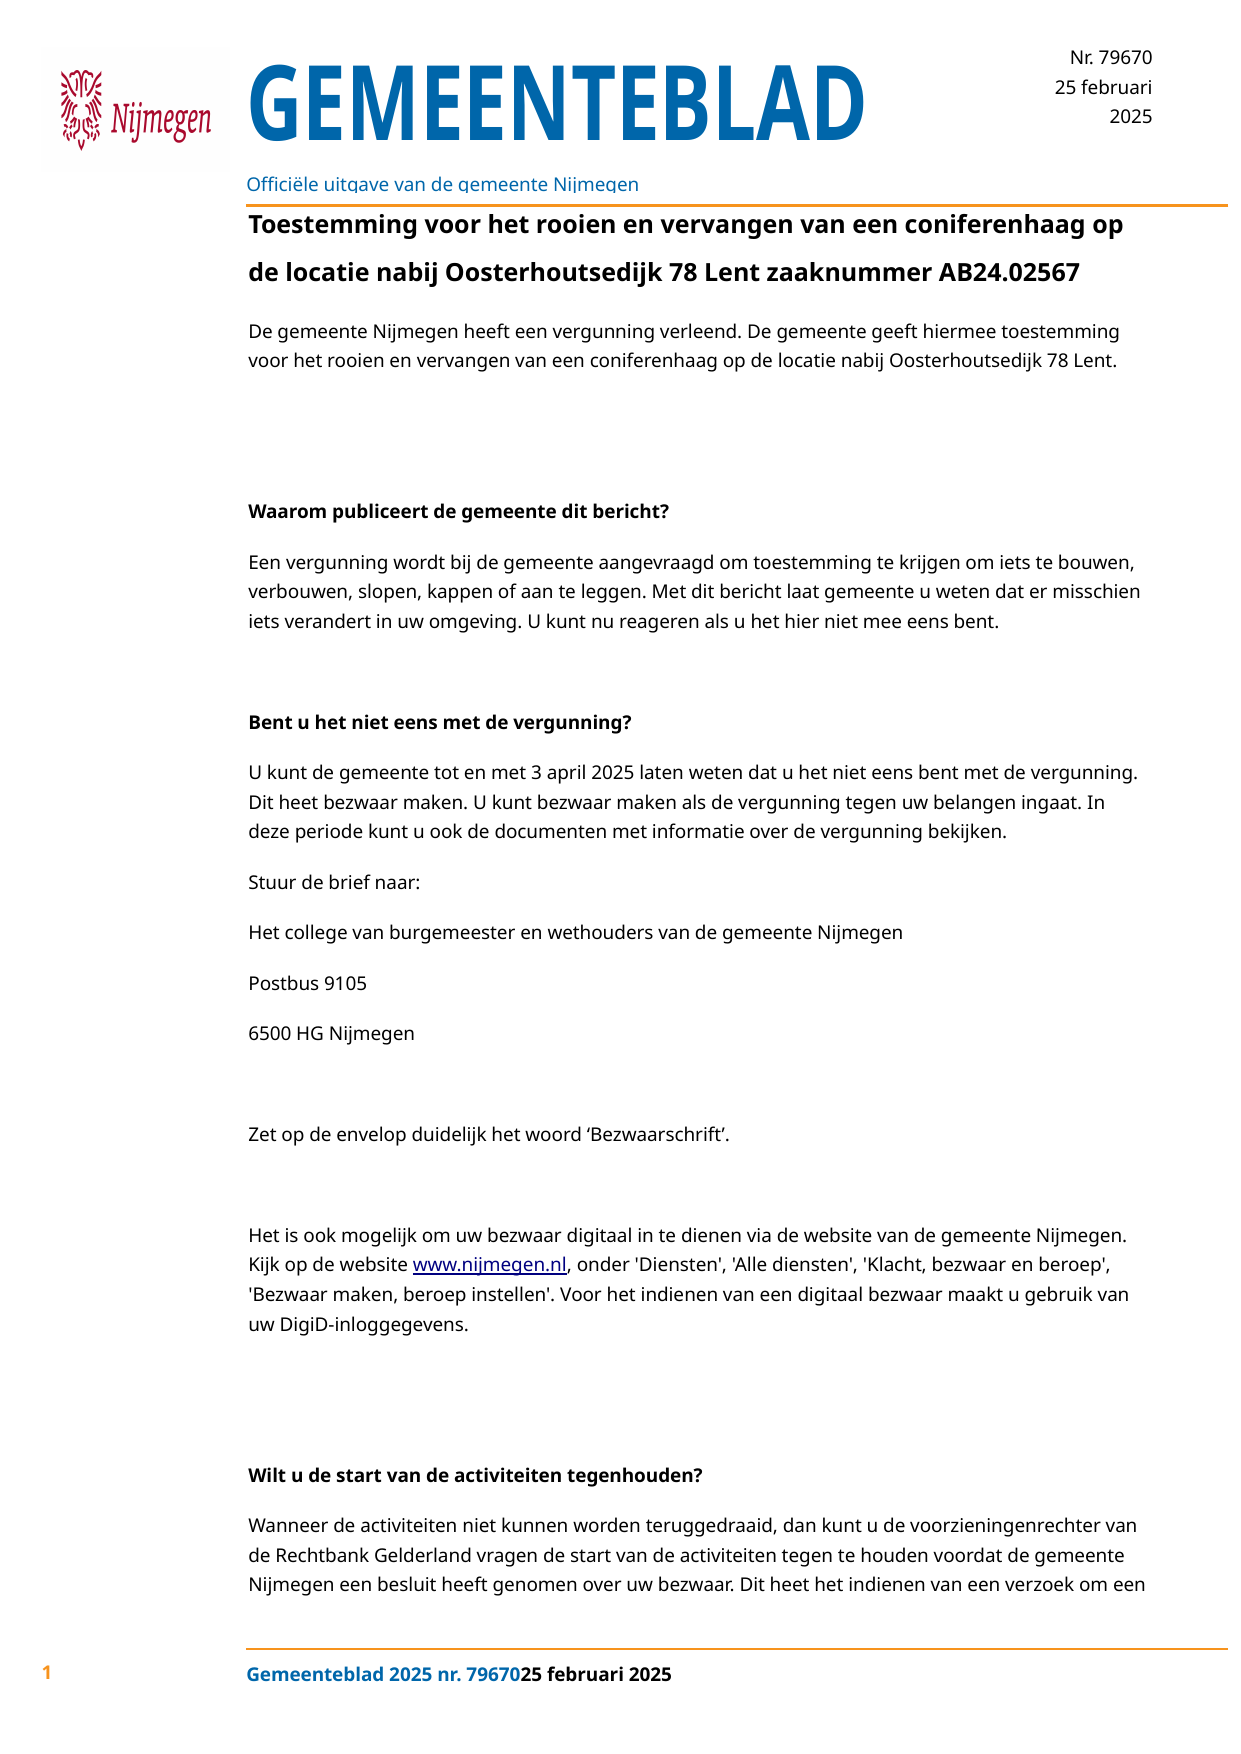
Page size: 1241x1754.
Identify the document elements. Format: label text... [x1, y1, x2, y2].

text Het is ook mogelijk om uw bezwaar digitaal in te dienen via de website van de gemeente Nijmegen. Kijk op de website www.nijmegen.nl, onder 'Diensten', 'Alle diensten', 'Klacht, bezwaar en beroep', 'Bezwaar maken, beroep instellen'. Voor het indienen van een digitaal bezwaar maakt u gebruik van uw DigiD-inloggegevens. [248, 1222, 1152, 1337]
text Postbus 9105 [248, 970, 1152, 996]
text 6500 HG Nijmegen [248, 1020, 1152, 1046]
text Wanneer de activiteiten niet kunnen worden teruggedraaid, dan kunt u de voorzieningenrechter van de Rechtbank Gelderland vragen de start van de activiteiten tegen te houden voordat de gemeente Nijmegen een besluit heeft genomen over uw bezwaar. Dit heet het indienen van een verzoek om een [248, 1512, 1152, 1597]
text De gemeente Nijmegen heeft een vergunning verleend. De gemeente geeft hiermee toestemming voor het rooien en vervangen van een coniferenhaag op de locatie nabij Oosterhoutsedijk 78 Lent. [248, 318, 1152, 373]
text U kunt de gemeente tot en met 3 april 2025 laten weten dat u het niet eens bent met de vergunning. Dit heet bezwaar maken. U kunt bezwaar maken als de vergunning tegen uw belangen ingaat. In deze periode kunt u ook de documenten met informatie over de vergunning bekijken. [248, 759, 1152, 844]
text Stuur de brief naar: [248, 869, 1152, 895]
text Een vergunning wordt bij de gemeente aangevraagd om toestemming te krijgen om iets te bouwen, verbouwen, slopen, kappen of aan te leggen. Met dit bericht laat gemeente u weten dat er misschien iets verandert in uw omgeving. U kunt nu reageren als u het hier niet mee eens bent. [248, 549, 1152, 634]
text Zet op de envelop duidelijk het woord ‘Bezwaarschrift’. [248, 1121, 1152, 1147]
text Waarom publiceert de gemeente dit bericht? [248, 499, 1152, 524]
picture [41, 47, 231, 172]
text Toestemming voor het rooien en vervangen van een coniferenhaag op de locatie nabij Oosterhoutsedijk 78 Lent zaaknummer AB24.02567 [248, 207, 1152, 288]
text Bent u het niet eens met de vergunning? [248, 709, 1152, 735]
text Wilt u de start van de activiteiten tegenhouden? [248, 1462, 1152, 1488]
text Het college van burgemeester en wethouders van de gemeente Nijmegen [248, 919, 1152, 945]
